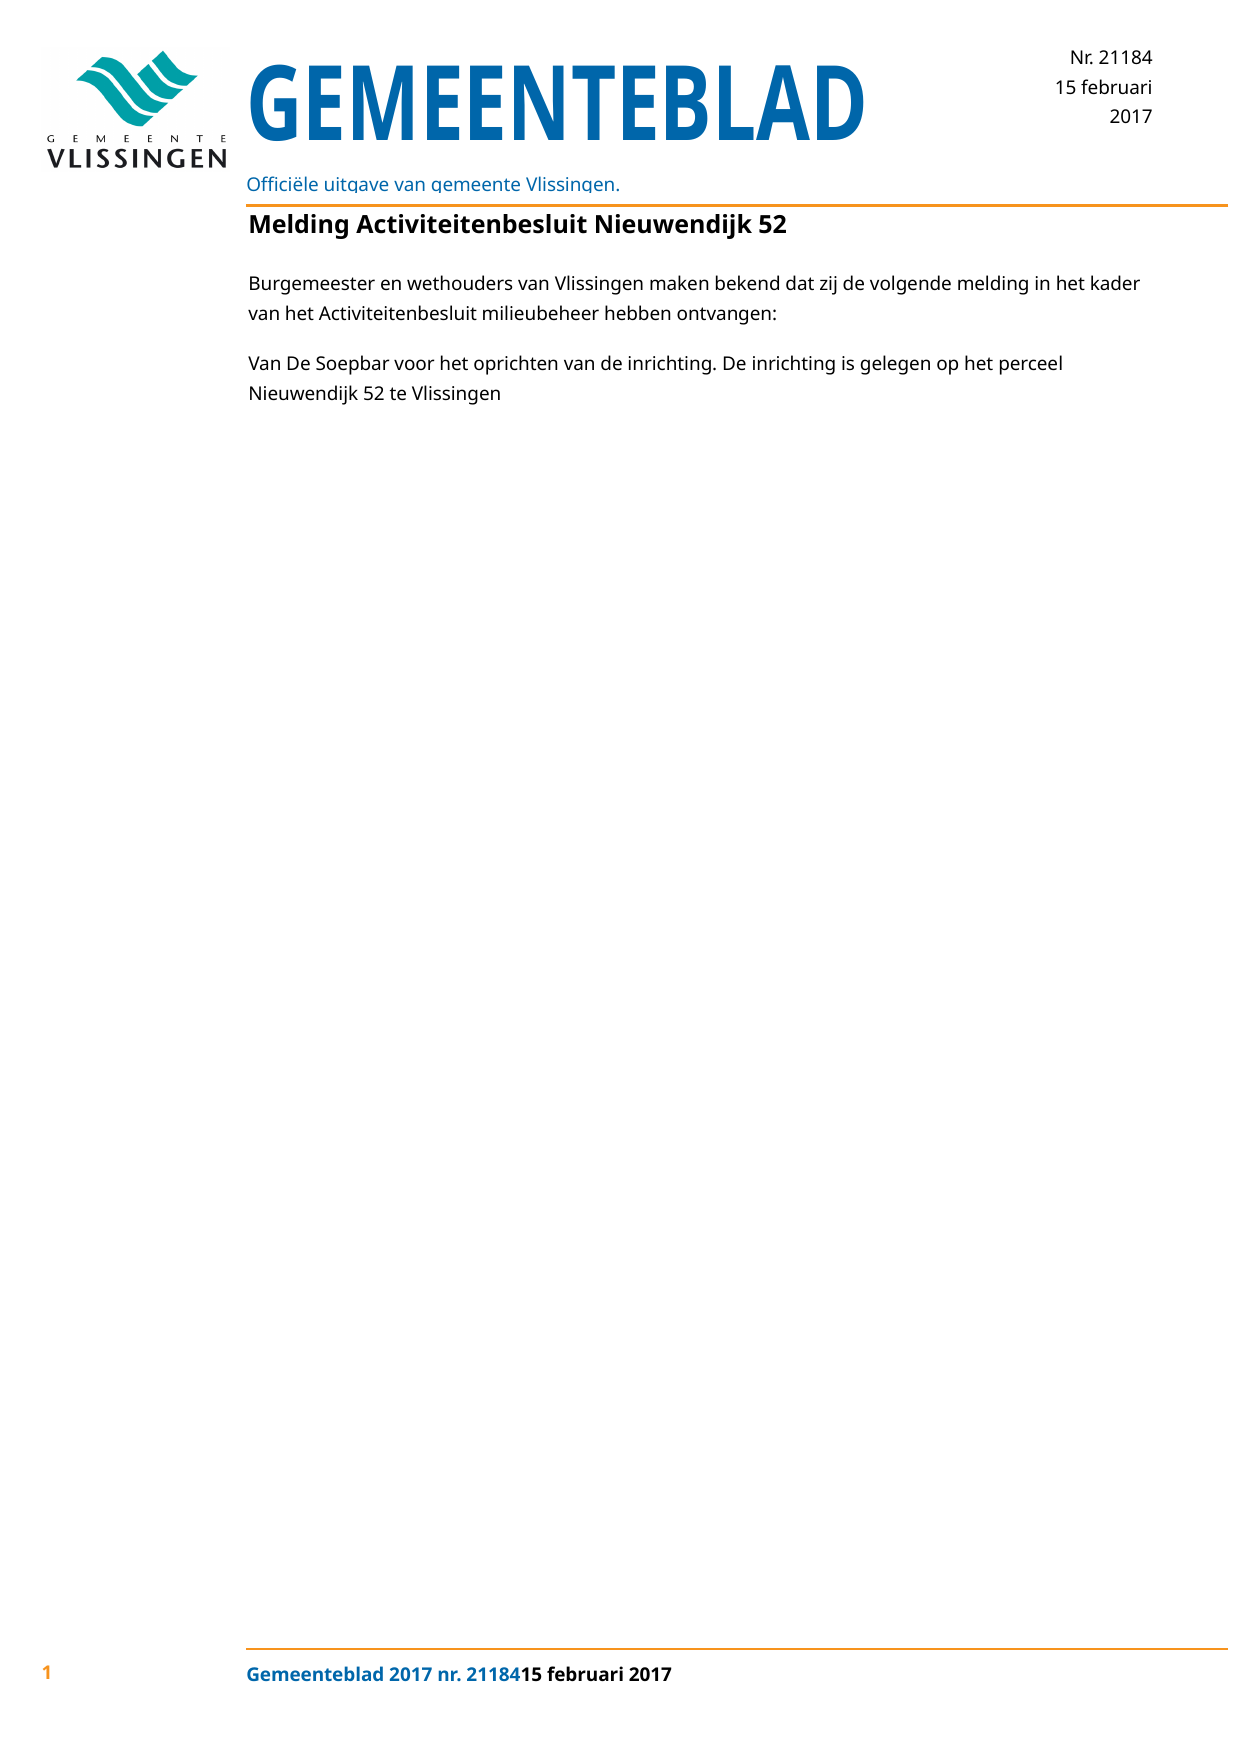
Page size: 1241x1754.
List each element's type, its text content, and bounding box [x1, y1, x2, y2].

picture [41, 47, 231, 172]
text Melding Activiteitenbesluit Nieuwendijk 52 [248, 207, 1152, 241]
text Burgemeester en wethouders van Vlissingen maken bekend dat zij de volgende melding in het kader van het Activiteitenbesluit milieubeheer hebben ontvangen: [248, 270, 1152, 326]
text Van De Soepbar voor het oprichten van de inrichting. De inrichting is gelegen op het perceel Nieuwendijk 52 te Vlissingen [248, 350, 1152, 406]
